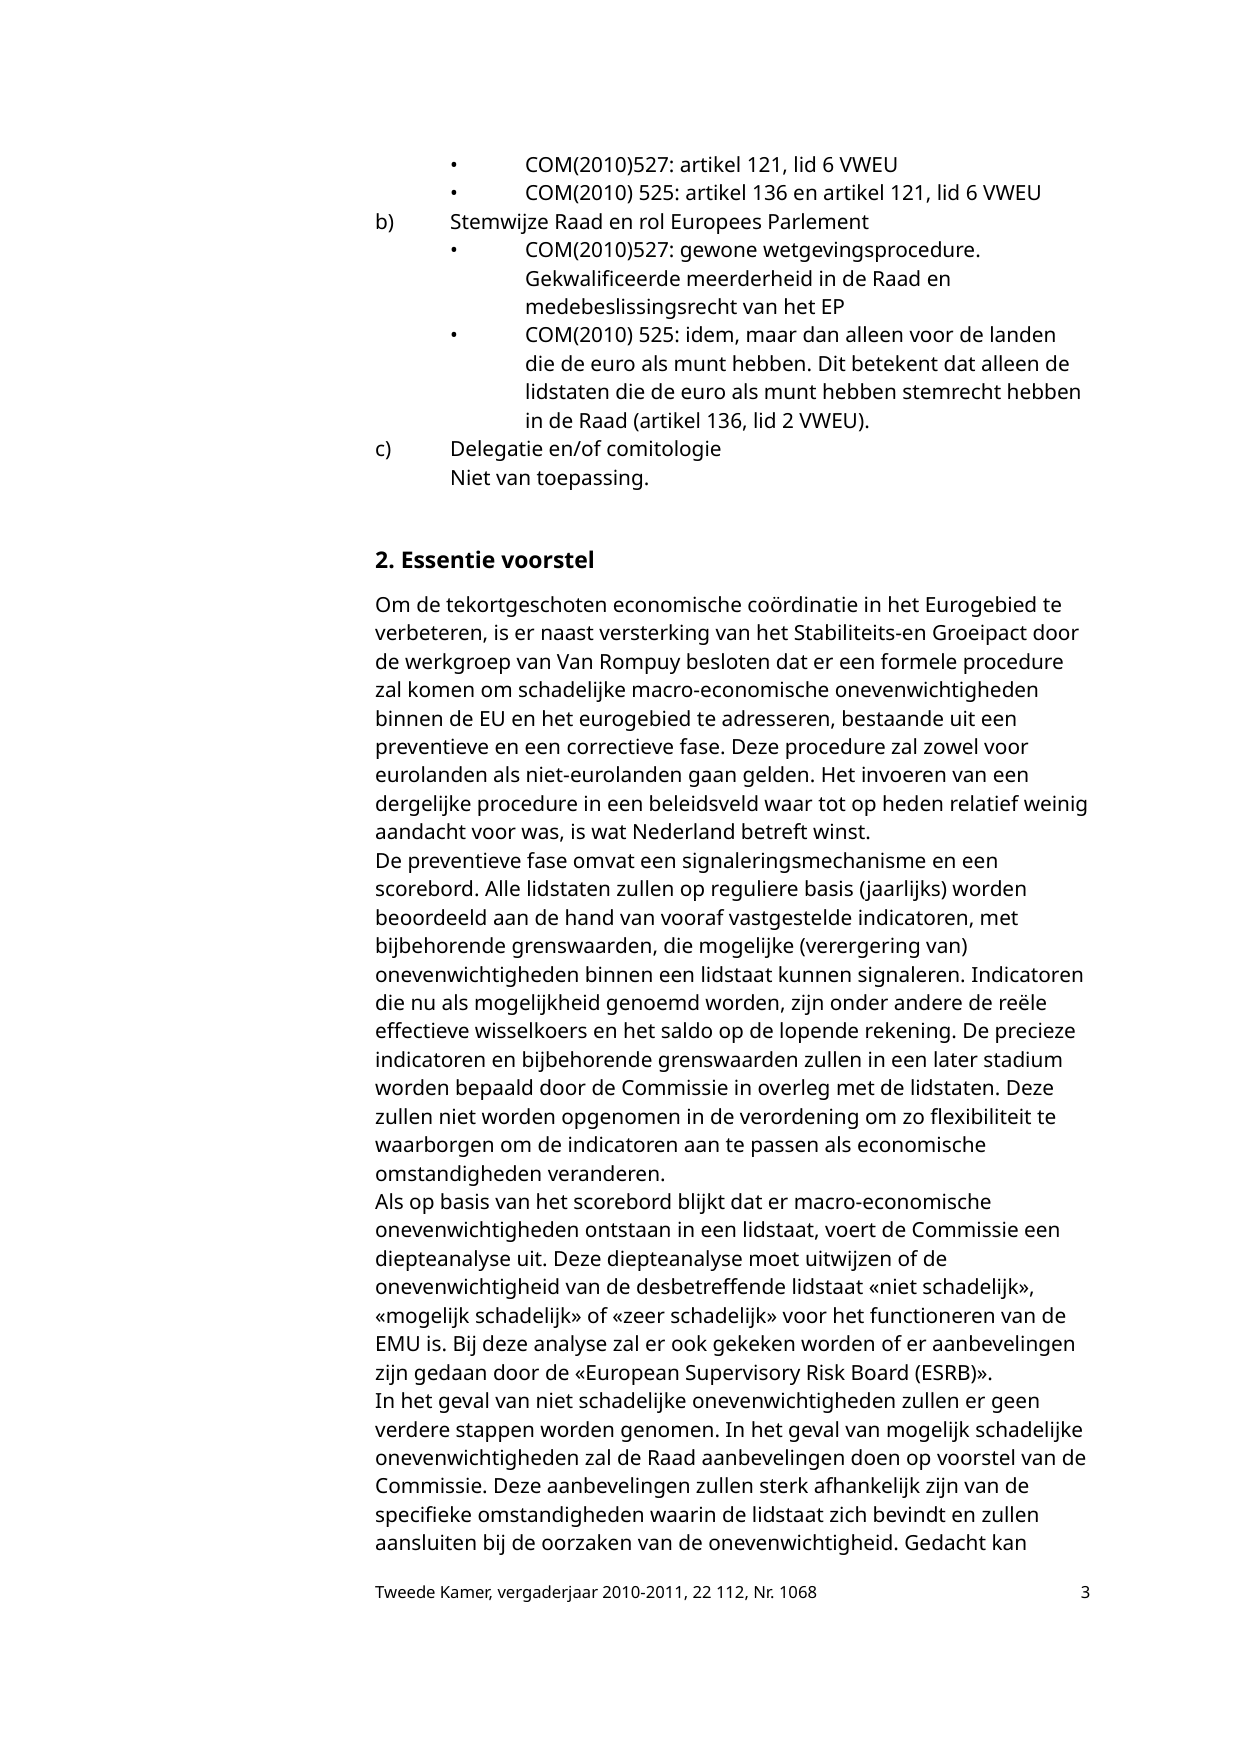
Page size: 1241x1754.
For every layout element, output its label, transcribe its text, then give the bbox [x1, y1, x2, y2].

list COM(2010)527: gewone wetgevingsprocedure. Gekwalificeerde meerderheid in de Raad en medebeslissingsrecht van het EP [450, 235, 1090, 321]
list COM(2010) 525: idem, maar dan alleen voor de landen die de euro als munt hebben. Dit betekent dat alleen de lidstaten die de euro als munt hebben stemrecht hebben in de Raad (artikel 136, lid 2 VWEU). [450, 321, 1090, 434]
list Delegatie en/of comitologie [375, 434, 1090, 463]
list COM(2010)527: artikel 121, lid 6 VWEU [450, 150, 1090, 178]
text De preventieve fase omvat een signaleringsmechanisme en een scorebord. Alle lidstaten zullen op reguliere basis (jaarlijks) worden beoordeeld aan de hand van vooraf vastgestelde indicatoren, met bijbehorende grenswaarden, die mogelijke (verergering van) onevenwichtigheden binnen een lidstaat kunnen signaleren. Indicatoren die nu als mogelijkheid genoemd worden, zijn onder andere de reële effectieve wisselkoers en het saldo op de lopende rekening. De precieze indicatoren en bijbehorende grenswaarden zullen in een later stadium worden bepaald door de Commissie in overleg met de lidstaten. Deze zullen niet worden opgenomen in de verordening om zo flexibiliteit te waarborgen om de indicatoren aan te passen als economische omstandigheden veranderen. [375, 846, 1090, 1187]
text In het geval van niet schadelijke onevenwichtigheden zullen er geen verdere stappen worden genomen. In het geval van mogelijk schadelijke onevenwichtigheden zal de Raad aanbevelingen doen op voorstel van de Commissie. Deze aanbevelingen zullen sterk afhankelijk zijn van de specifieke omstandigheden waarin de lidstaat zich bevindt en zullen aansluiten bij de oorzaken van de onevenwichtigheid. Gedacht kan [375, 1386, 1090, 1557]
list Niet van toepassing. [375, 463, 1090, 491]
text Als op basis van het scorebord blijkt dat er macro-economische onevenwichtigheden ontstaan in een lidstaat, voert de Commissie een diepteanalyse uit. Deze diepteanalyse moet uitwijzen of de onevenwichtigheid van de desbetreffende lidstaat «niet schadelijk», «mogelijk schadelijk» of «zeer schadelijk» voor het functioneren van de EMU is. Bij deze analyse zal er ook gekeken worden of er aanbevelingen zijn gedaan door de «European Supervisory Risk Board (ESRB)». [375, 1187, 1090, 1386]
text Om de tekortgeschoten economische coördinatie in het Eurogebied te verbeteren, is er naast versterking van het Stabiliteits-en Groeipact door de werkgroep van Van Rompuy besloten dat er een formele procedure zal komen om schadelijke macro-economische onevenwichtigheden binnen de EU en het eurogebied te adresseren, bestaande uit een preventieve en een correctieve fase. Deze procedure zal zowel voor eurolanden als niet-eurolanden gaan gelden. Het invoeren van een dergelijke procedure in een beleidsveld waar tot op heden relatief weinig aandacht voor was, is wat Nederland betreft winst. [375, 590, 1090, 846]
list COM(2010) 525: artikel 136 en artikel 121, lid 6 VWEU [450, 178, 1090, 207]
list Stemwijze Raad en rol Europees Parlement [375, 207, 1090, 235]
subtitle 2. Essentie voorstel [375, 544, 1090, 575]
